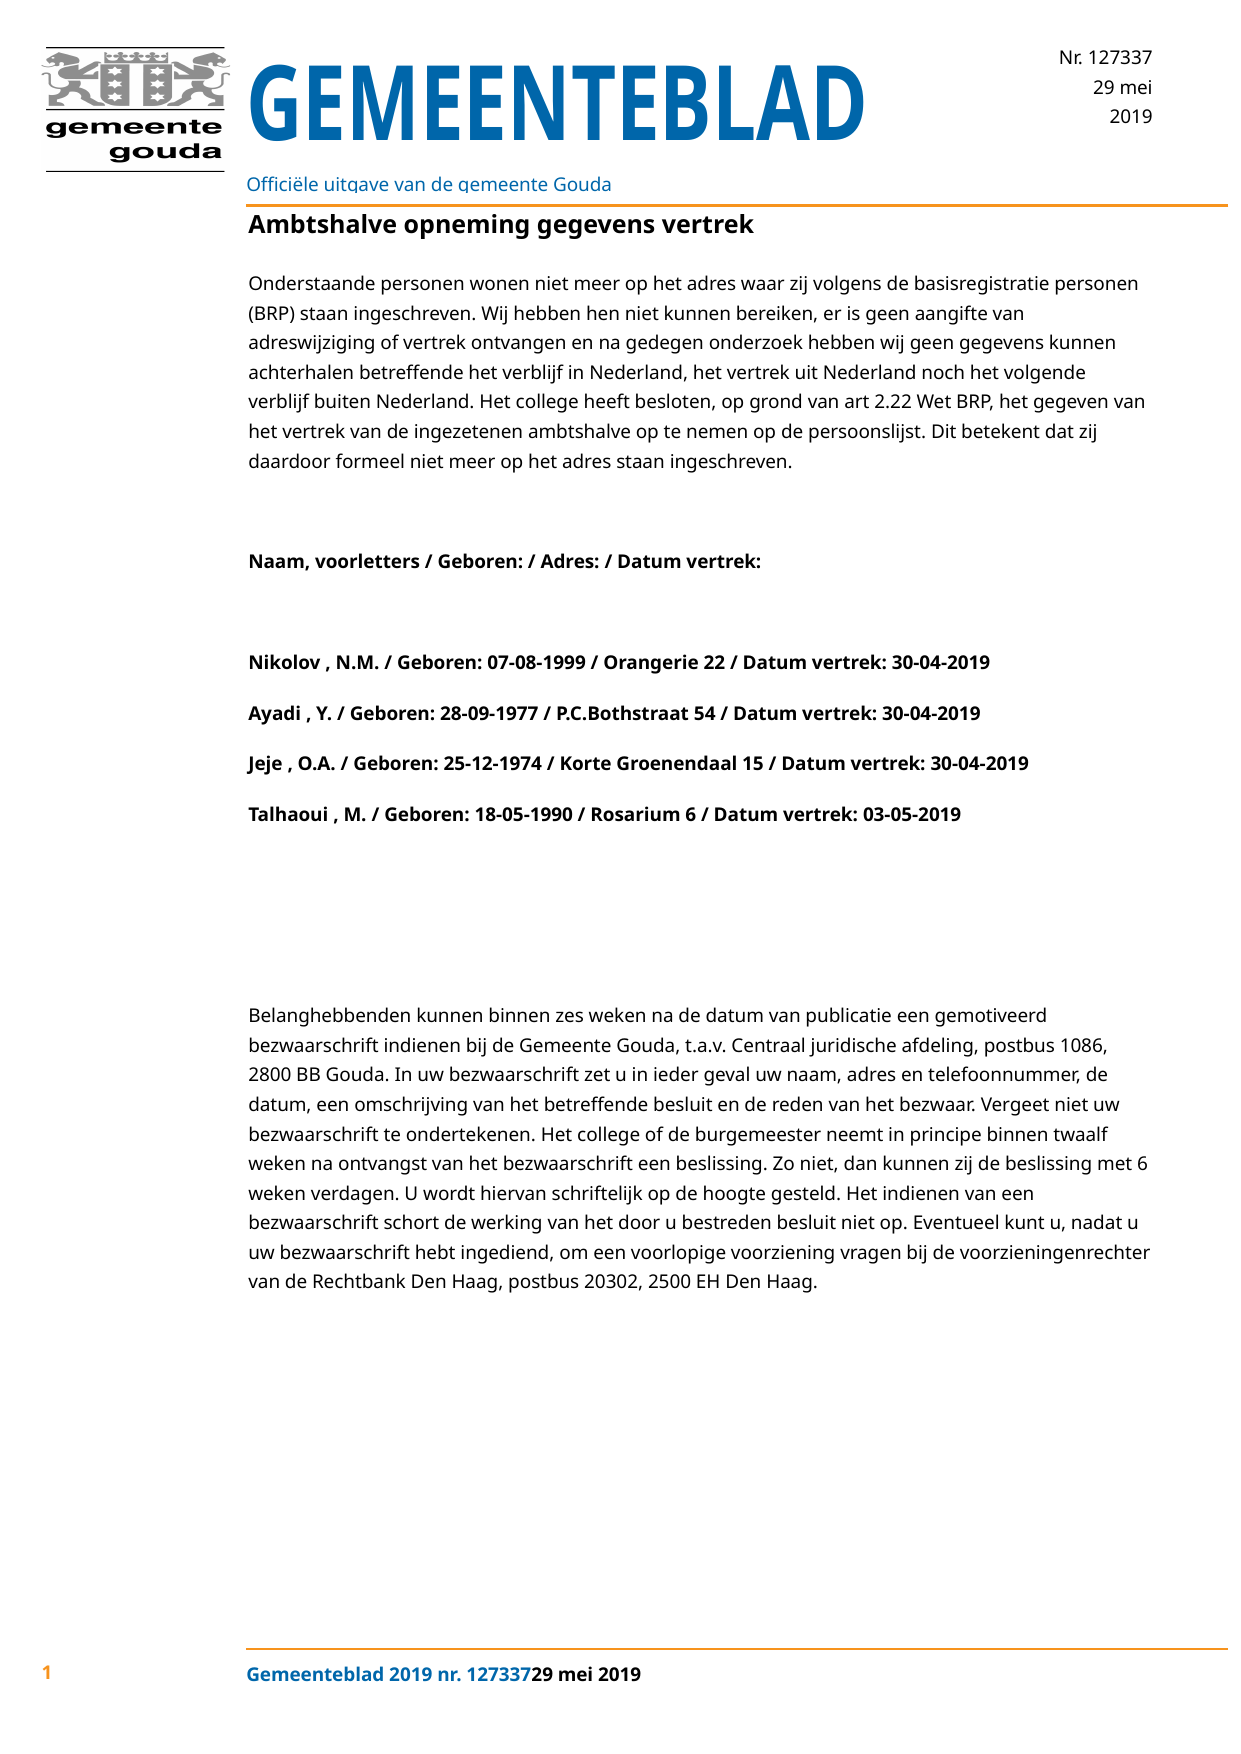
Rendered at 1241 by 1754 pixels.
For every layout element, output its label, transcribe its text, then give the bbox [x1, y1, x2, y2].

text Ayadi , Y. / Geboren: 28-09-1977 / P.C.Bothstraat 54 / Datum vertrek: 30-04-2019 [248, 700, 1152, 726]
text Ambtshalve opneming gegevens vertrek [248, 207, 1152, 241]
text Onderstaande personen wonen niet meer op het adres waar zij volgens de basisregistratie personen (BRP) staan ingeschreven. Wij hebben hen niet kunnen bereiken, er is geen aangifte van adreswijziging of vertrek ontvangen en na gedegen onderzoek hebben wij geen gegevens kunnen achterhalen betreffende het verblijf in Nederland, het vertrek uit Nederland noch het volgende verblijf buiten Nederland. Het college heeft besloten, op grond van art 2.22 Wet BRP, het gegeven van het vertrek van de ingezetenen ambtshalve op te nemen op de persoonslijst. Dit betekent dat zij daardoor formeel niet meer op het adres staan ingeschreven. [248, 270, 1152, 473]
text Nikolov , N.M. / Geboren: 07-08-1999 / Orangerie 22 / Datum vertrek: 30-04-2019 [248, 649, 1152, 675]
text Naam, voorletters / Geboren: / Adres: / Datum vertrek: [248, 549, 1152, 574]
text Belanghebbenden kunnen binnen zes weken na de datum van publicatie een gemotiveerd bezwaarschrift indienen bij de Gemeente Gouda, t.a.v. Centraal juridische afdeling, postbus 1086, 2800 BB Gouda. In uw bezwaarschrift zet u in ieder geval uw naam, adres en telefoonnummer, de datum, een omschrijving van het betreffende besluit en de reden van het bezwaar. Vergeet niet uw bezwaarschrift te ondertekenen. Het college of de burgemeester neemt in principe binnen twaalf weken na ontvangst van het bezwaarschrift een beslissing. Zo niet, dan kunnen zij de beslissing met 6 weken verdagen. U wordt hiervan schriftelijk op de hoogte gesteld. Het indienen van een bezwaarschrift schort de werking van het door u bestreden besluit niet op. Eventueel kunt u, nadat u uw bezwaarschrift hebt ingediend, om een voorlopige voorziening vragen bij de voorzieningenrechter van de Rechtbank Den Haag, postbus 20302, 2500 EH Den Haag. [248, 1002, 1152, 1294]
text Jeje , O.A. / Geboren: 25-12-1974 / Korte Groenendaal 15 / Datum vertrek: 30-04-2019 [248, 750, 1152, 776]
text Talhaoui , M. / Geboren: 18-05-1990 / Rosarium 6 / Datum vertrek: 03-05-2019 [248, 801, 1152, 826]
picture [41, 47, 231, 172]
